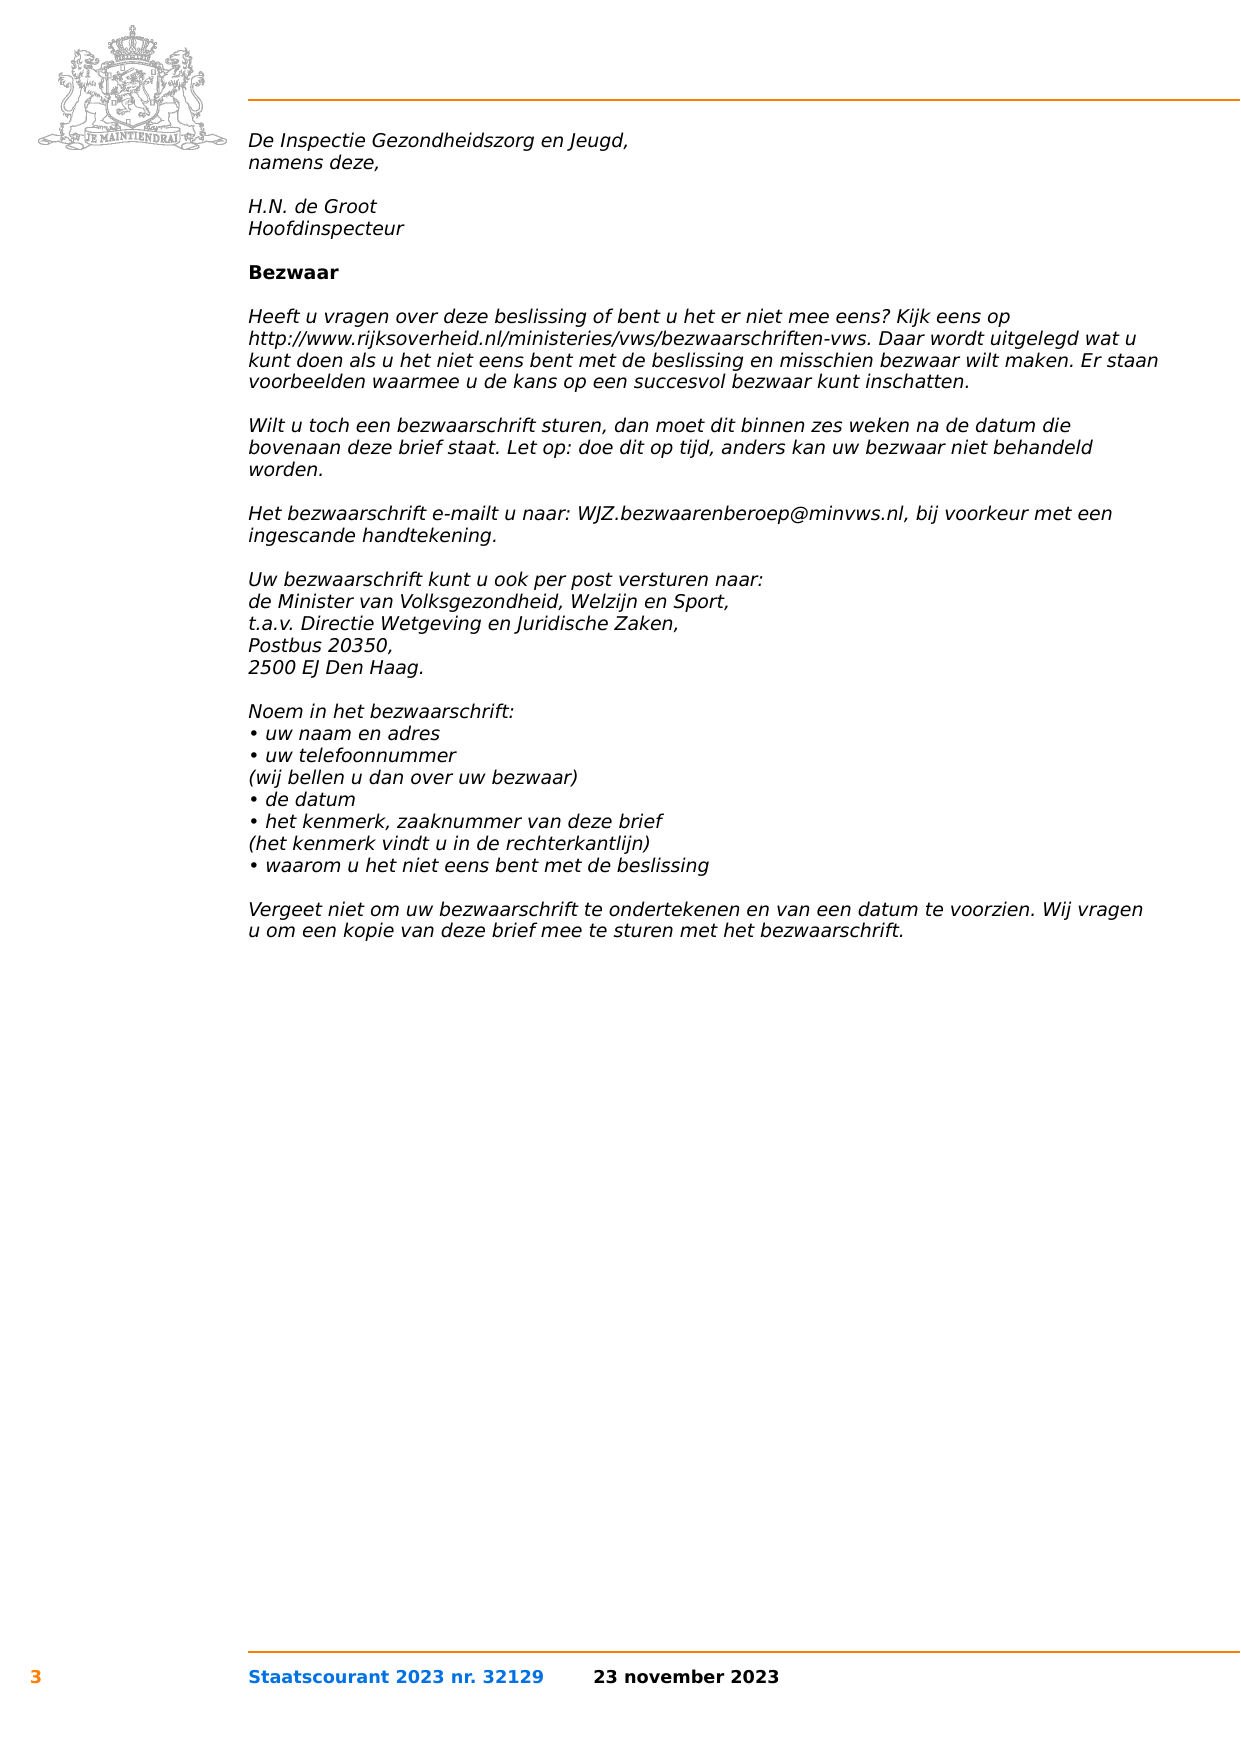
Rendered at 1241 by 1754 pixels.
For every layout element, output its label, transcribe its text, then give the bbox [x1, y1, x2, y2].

text Uw bezwaarschrift kunt u ook per post versturen naar: [248, 569, 1163, 591]
text • waarom u het niet eens bent met de beslissing [248, 854, 1163, 877]
picture [38, 25, 227, 150]
text Wilt u toch een bezwaarschrift sturen, dan moet dit binnen zes weken na de datum die bovenaan deze brief staat. Let op: doe dit op tijd, anders kan uw bezwaar niet behandeld worden. [248, 415, 1163, 481]
text (het kenmerk vindt u in de rechterkantlijn) [248, 833, 1163, 854]
text • de datum [248, 789, 1163, 811]
text (wij bellen u dan over uw bezwaar) [248, 767, 1163, 789]
text • uw naam en adres [248, 723, 1163, 745]
text Vergeet niet om uw bezwaarschrift te ondertekenen en van een datum te voorzien. Wij vragen u om een kopie van deze brief mee te sturen met het bezwaarschrift. [248, 898, 1163, 942]
text Postbus 20350, [248, 635, 1163, 657]
text Het bezwaarschrift e-mailt u naar: WJZ.bezwaarenberoep@minvws.nl, bij voorkeur met een ingescande handtekening. [248, 503, 1163, 547]
text t.a.v. Directie Wetgeving en Juridische Zaken, [248, 613, 1163, 635]
text de Minister van Volksgezondheid, Welzijn en Sport, [248, 591, 1163, 613]
text De Inspectie Gezondheidszorg en Jeugd, namens deze, H.N. de Groot Hoofdinspecteur [248, 130, 1163, 240]
text • uw telefoonnummer [248, 745, 1163, 767]
text • het kenmerk, zaaknummer van deze brief [248, 811, 1163, 833]
text Noem in het bezwaarschrift: [248, 701, 1163, 723]
text 2500 EJ Den Haag. [248, 657, 1163, 679]
text Heeft u vragen over deze beslissing of bent u het er niet mee eens? Kijk eens op http://www.rijksoverheid.nl/ministeries/vws/bezwaarschriften-vws. Daar wordt uitgelegd wat u kunt doen als u het niet eens bent met de beslissing en misschien bezwaar wilt maken. Er staan voorbeelden waarmee u de kans op een succesvol bezwaar kunt inschatten. [248, 306, 1163, 393]
text Bezwaar [248, 262, 1163, 284]
